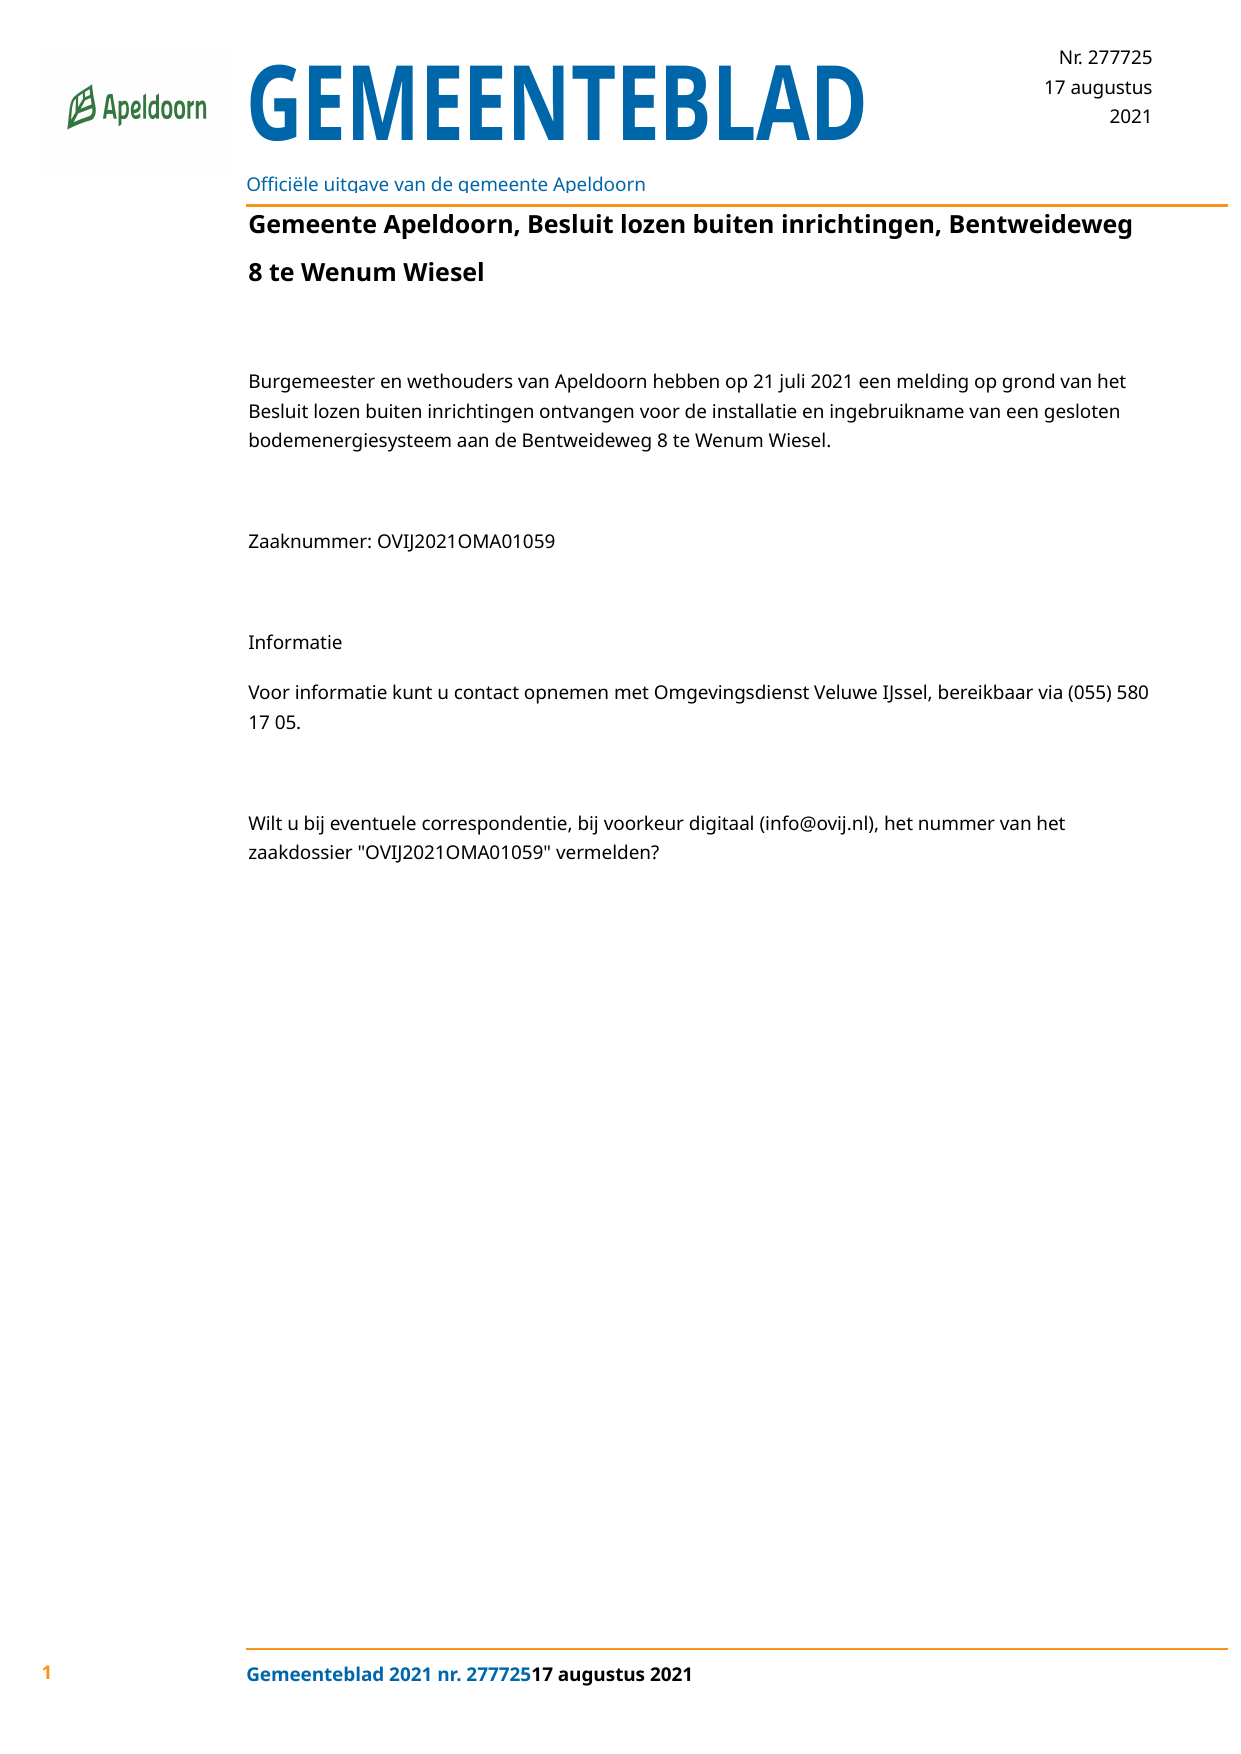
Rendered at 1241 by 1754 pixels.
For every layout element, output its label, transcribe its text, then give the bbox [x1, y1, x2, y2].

text Zaaknummer: OVIJ2021OMA01059 [248, 528, 1152, 554]
text Informatie [248, 629, 1152, 655]
text Burgemeester en wethouders van Apeldoorn hebben op 21 juli 2021 een melding op grond van het Besluit lozen buiten inrichtingen ontvangen voor de installatie en ingebruikname van een gesloten bodemenergiesysteem aan de Bentweideweg 8 te Wenum Wiesel. [248, 368, 1152, 453]
text Voor informatie kunt u contact opnemen met Omgevingsdienst Veluwe IJssel, bereikbaar via (055) 580 17 05. [248, 679, 1152, 735]
text Gemeente Apeldoorn, Besluit lozen buiten inrichtingen, Bentweideweg 8 te Wenum Wiesel [248, 207, 1152, 288]
picture [41, 47, 231, 172]
text Wilt u bij eventuele correspondentie, bij voorkeur digitaal (info@ovij.nl), het nummer van het zaakdossier "OVIJ2021OMA01059" vermelden? [248, 810, 1152, 865]
